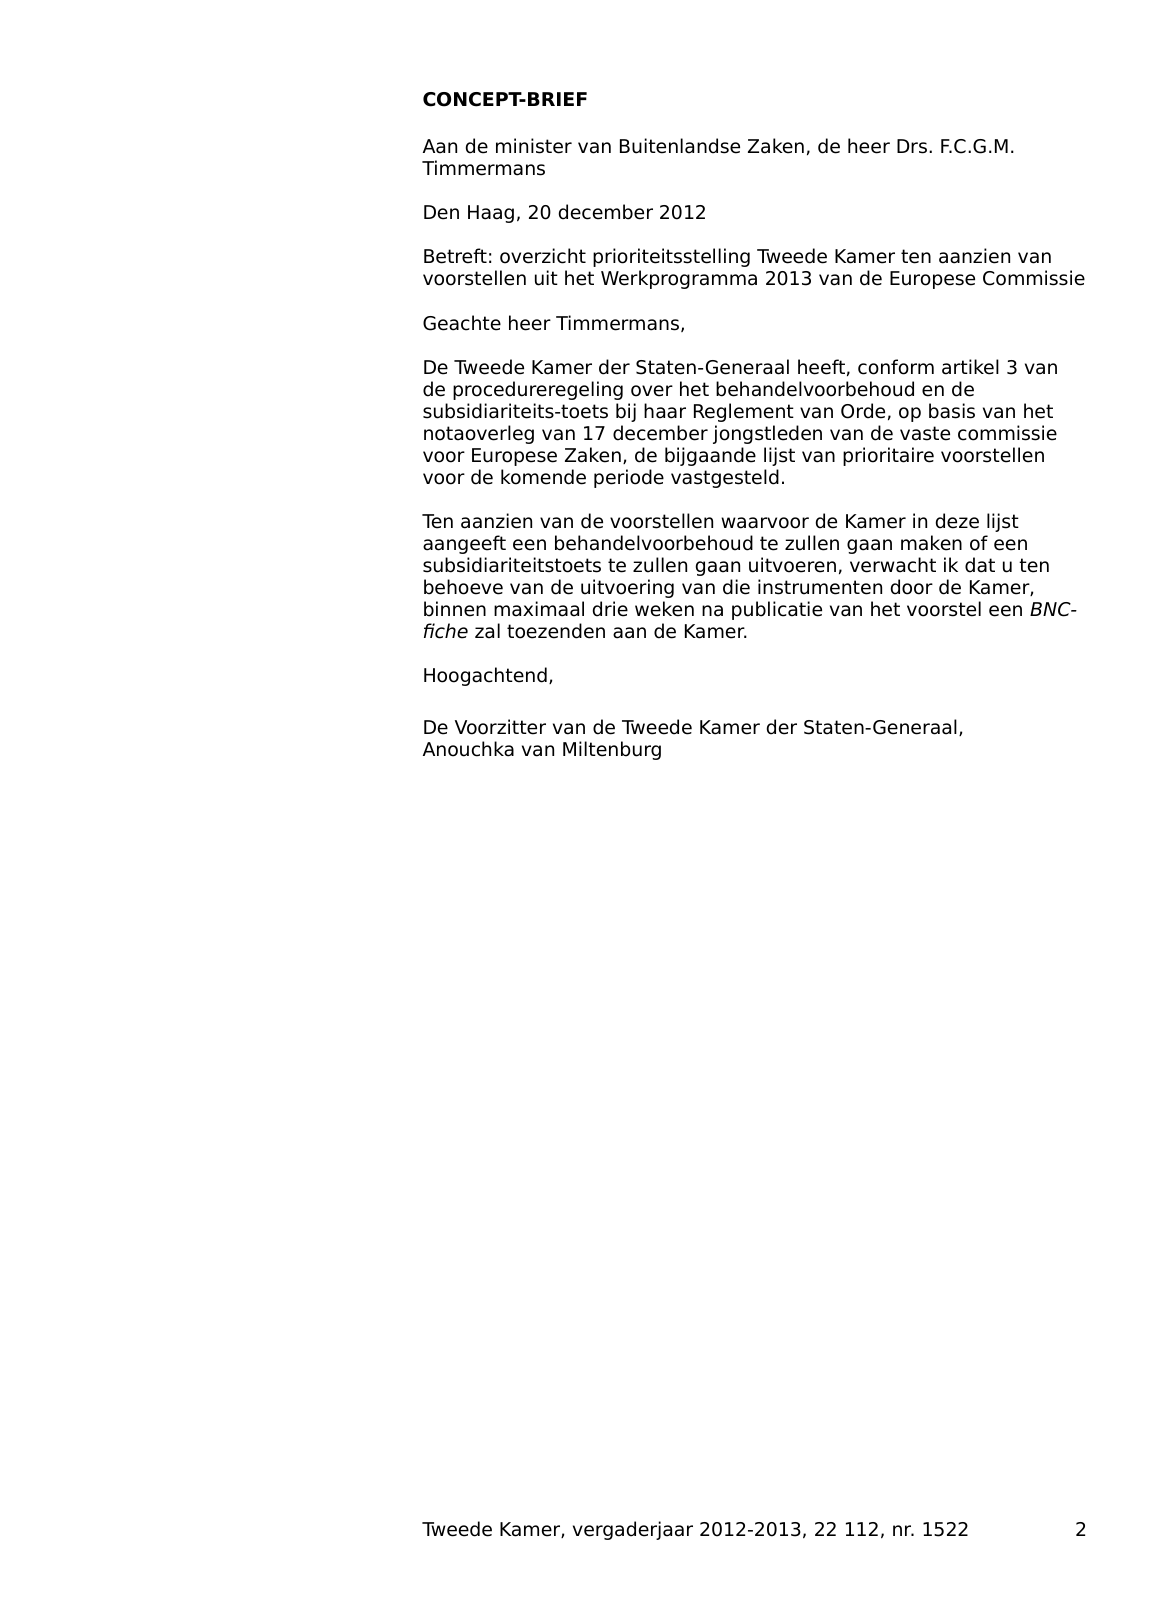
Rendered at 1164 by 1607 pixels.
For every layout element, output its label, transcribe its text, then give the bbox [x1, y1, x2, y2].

text De Tweede Kamer der Staten-Generaal heeft, conform artikel 3 van de procedureregeling over het behandelvoorbehoud en de subsidiariteits-toets bij haar Reglement van Orde, op basis van het notaoverleg van 17 december jongstleden van de vaste commissie voor Europese Zaken, de bijgaande lijst van prioritaire voorstellen voor de komende periode vastgesteld. [422, 357, 1087, 488]
text Den Haag, 20 december 2012 [422, 202, 1087, 224]
text Betreft: overzicht prioriteitsstelling Tweede Kamer ten aanzien van voorstellen uit het Werkprogramma 2013 van de Europese Commissie [422, 246, 1087, 290]
text Aan de minister van Buitenlandse Zaken, de heer Drs. F.C.G.M. Timmermans [422, 136, 1087, 180]
text Ten aanzien van de voorstellen waarvoor de Kamer in deze lijst aangeeft een behandelvoorbehoud te zullen gaan maken of een subsidiariteitstoets te zullen gaan uitvoeren, verwacht ik dat u ten behoeve van de uitvoering van die instrumenten door de Kamer, binnen maximaal drie weken na publicatie van het voorstel een BNC-fiche zal toezenden aan de Kamer. [422, 511, 1087, 643]
subtitle CONCEPT-BRIEF [422, 89, 1087, 111]
text Geachte heer Timmermans, [422, 312, 1087, 334]
text De Voorzitter van de Tweede Kamer der Staten-Generaal, Anouchka van Miltenburg [422, 717, 1087, 761]
text Hoogachtend, [422, 665, 1087, 687]
